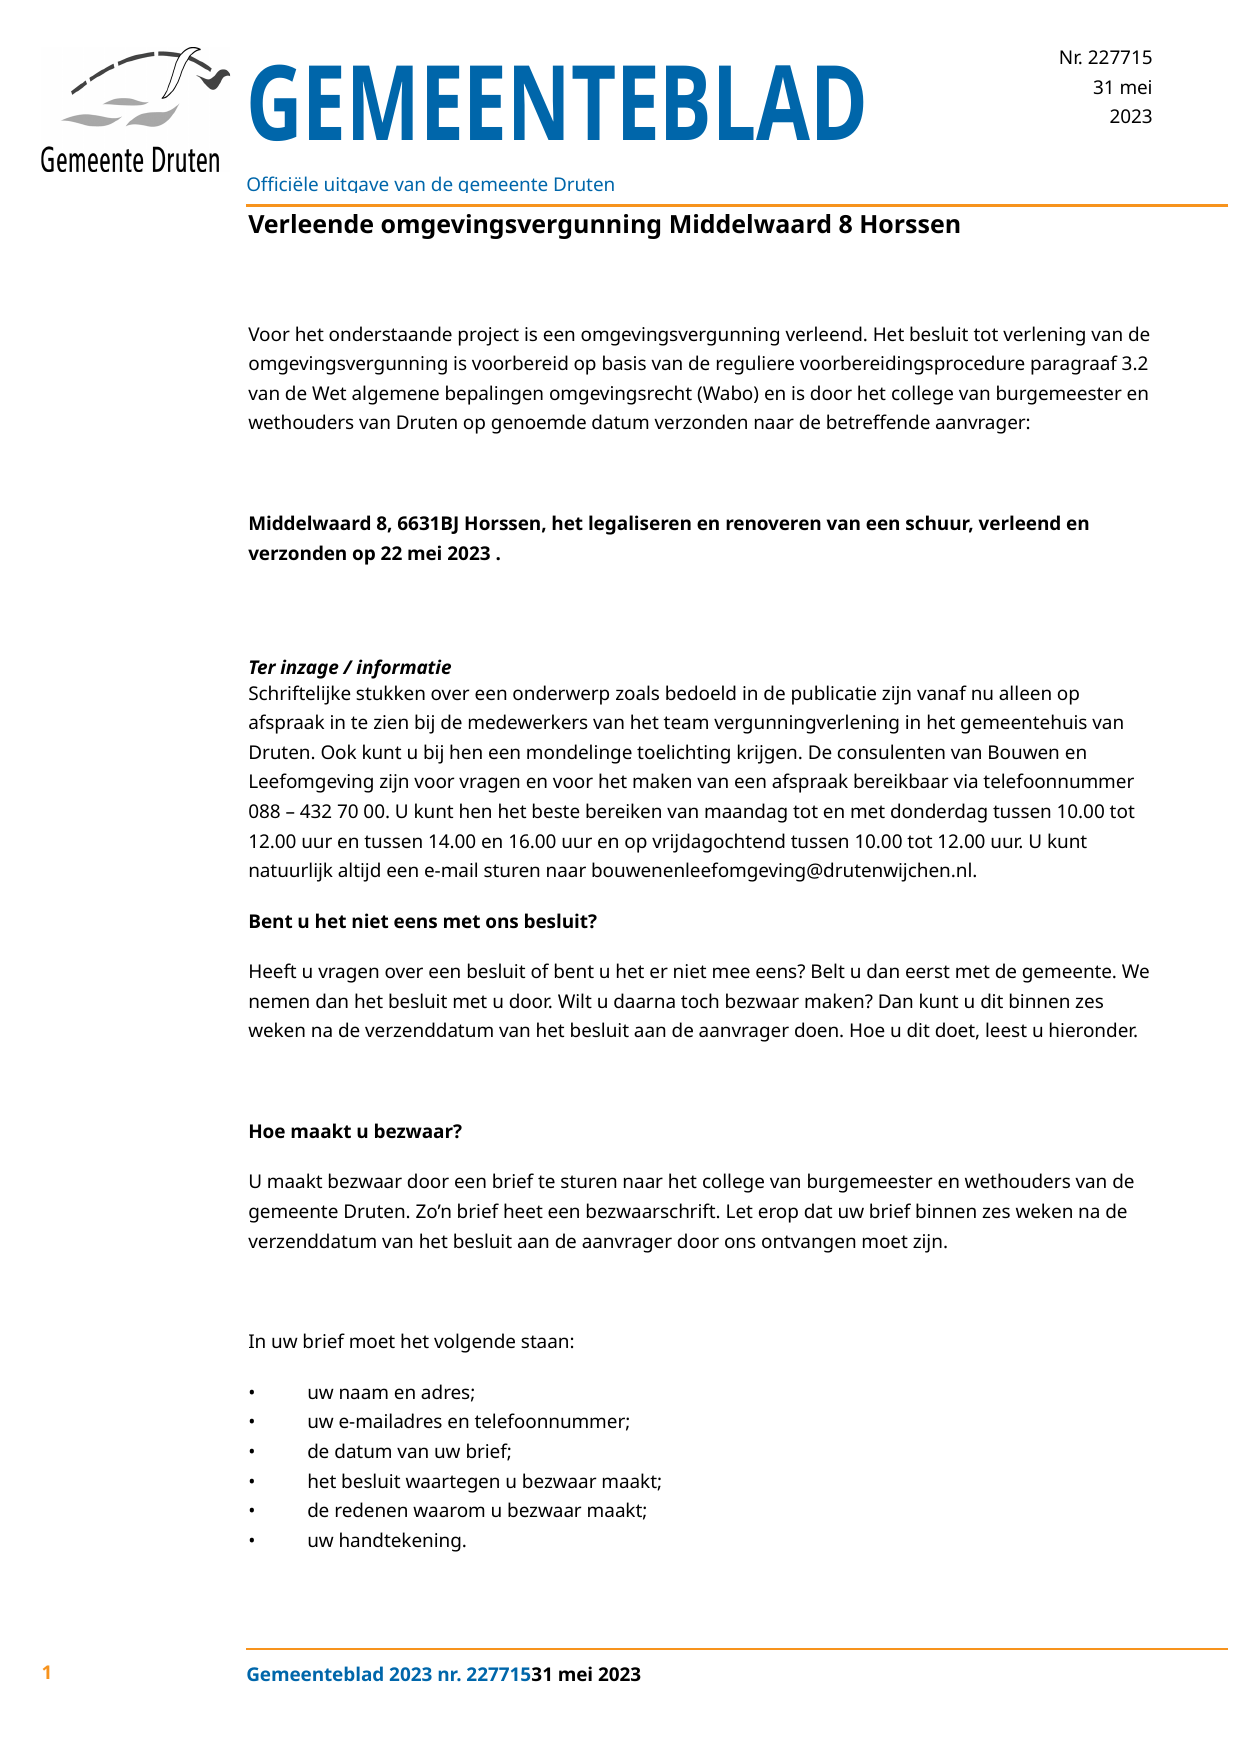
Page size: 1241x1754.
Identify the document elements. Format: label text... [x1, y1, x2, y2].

text Bent u het niet eens met ons besluit? [248, 908, 1152, 934]
text Middelwaard 8, 6631BJ Horssen, het legaliseren en renoveren van een schuur, verleend en verzonden op 22 mei 2023 . [248, 510, 1152, 566]
text Heeft u vragen over een besluit of bent u het er niet mee eens? Belt u dan eerst met de gemeente. We nemen dan het besluit met u door. Wilt u daarna toch bezwaar maken? Dan kunt u dit binnen zes weken na de verzenddatum van het besluit aan de aanvrager doen. Hoe u dit doet, leest u hieronder. [248, 958, 1152, 1043]
list uw e-mailadres en telefoonnummer; [248, 1409, 1152, 1434]
text Schriftelijke stukken over een onderwerp zoals bedoeld in de publicatie zijn vanaf nu alleen op afspraak in te zien bij de medewerkers van het team vergunningverlening in het gemeentehuis van Druten. Ook kunt u bij hen een mondelinge toelichting krijgen. De consulenten van Bouwen en Leefomgeving zijn voor vragen en voor het maken van een afspraak bereikbaar via telefoonnummer 088 – 432 70 00. U kunt hen het beste bereiken van maandag tot en met donderdag tussen 10.00 tot 12.00 uur en tussen 14.00 en 16.00 uur en op vrijdagochtend tussen 10.00 tot 12.00 uur. U kunt natuurlijk altijd een e-mail sturen naar bouwenenleefomgeving@drutenwijchen.nl. [248, 680, 1152, 883]
text Ter inzage / informatie [248, 654, 1152, 680]
list het besluit waartegen u bezwaar maakt; [248, 1468, 1152, 1494]
text In uw brief moet het volgende staan: [248, 1329, 1152, 1354]
list de redenen waarom u bezwaar maakt; [248, 1497, 1152, 1523]
list uw handtekening. [248, 1527, 1152, 1553]
list uw naam en adres; [248, 1379, 1152, 1405]
text U maakt bezwaar door een brief te sturen naar het college van burgemeester en wethouders van de gemeente Druten. Zo’n brief heet een bezwaarschrift. Let erop dat uw brief binnen zes weken na de verzenddatum van het besluit aan de aanvrager door ons ontvangen moet zijn. [248, 1169, 1152, 1254]
picture [41, 47, 231, 172]
text Voor het onderstaande project is een omgevingsvergunning verleend. Het besluit tot verlening van de omgevingsvergunning is voorbereid op basis van de reguliere voorbereidingsprocedure paragraaf 3.2 van de Wet algemene bepalingen omgevingsrecht (Wabo) en is door het college van burgemeester en wethouders van Druten op genoemde datum verzonden naar de betreffende aanvrager: [248, 321, 1152, 435]
text Verleende omgevingsvergunning Middelwaard 8 Horssen [248, 207, 1152, 241]
text Hoe maakt u bezwaar? [248, 1118, 1152, 1144]
list de datum van uw brief; [248, 1438, 1152, 1464]
